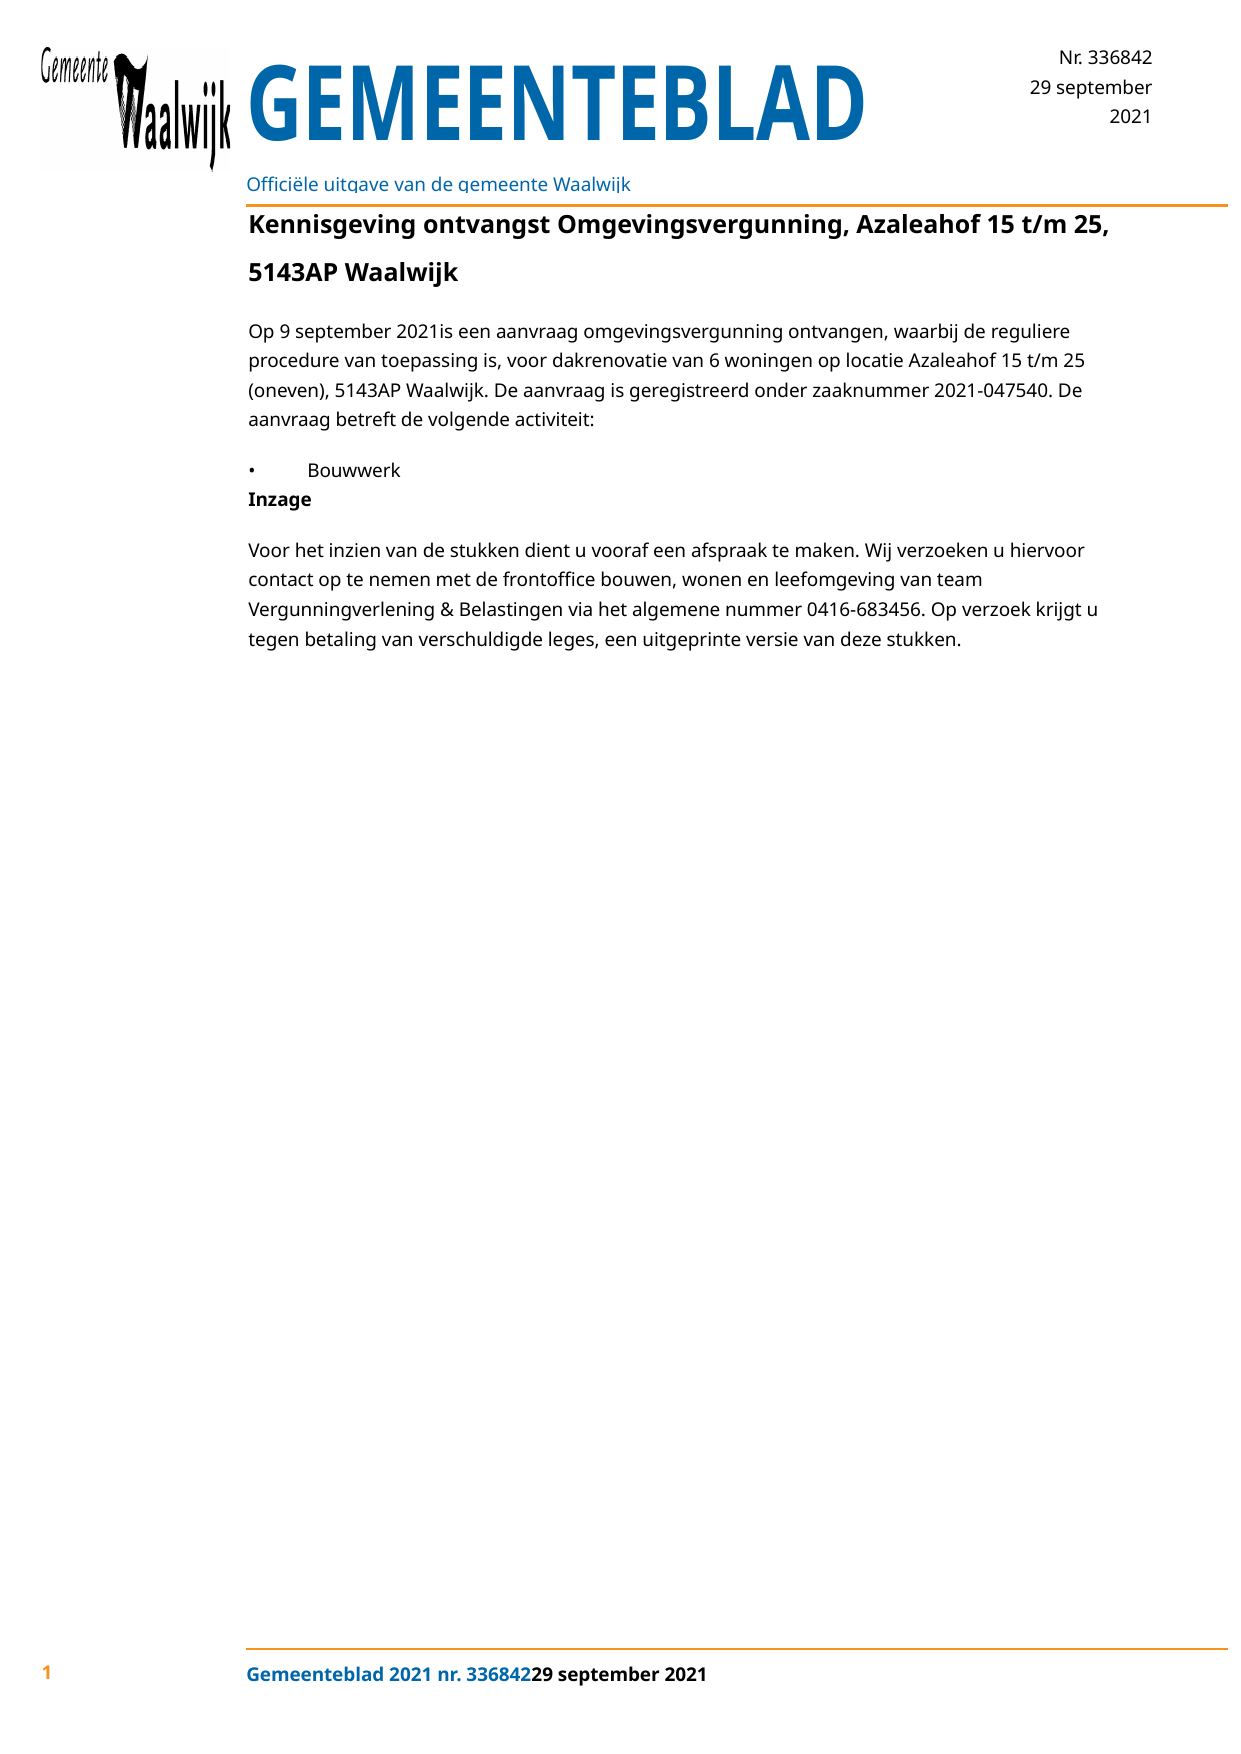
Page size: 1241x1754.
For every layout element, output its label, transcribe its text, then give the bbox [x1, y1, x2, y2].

list Bouwwerk [248, 457, 1152, 483]
picture [41, 47, 231, 172]
text Inzage [248, 487, 1152, 512]
text Op 9 september 2021is een aanvraag omgevingsvergunning ontvangen, waarbij de reguliere procedure van toepassing is, voor dakrenovatie van 6 woningen op locatie Azaleahof 15 t/m 25 (oneven), 5143AP Waalwijk. De aanvraag is geregistreerd onder zaaknummer 2021-047540. De aanvraag betreft de volgende activiteit: [248, 318, 1152, 432]
text Kennisgeving ontvangst Omgevingsvergunning, Azaleahof 15 t/m 25, 5143AP Waalwijk [248, 207, 1152, 288]
text Voor het inzien van de stukken dient u vooraf een afspraak te maken. Wij verzoeken u hiervoor contact op te nemen met de frontoffice bouwen, wonen en leefomgeving van team Vergunningverlening & Belastingen via het algemene nummer 0416-683456. Op verzoek krijgt u tegen betaling van verschuldigde leges, een uitgeprinte versie van deze stukken. [248, 537, 1152, 652]
